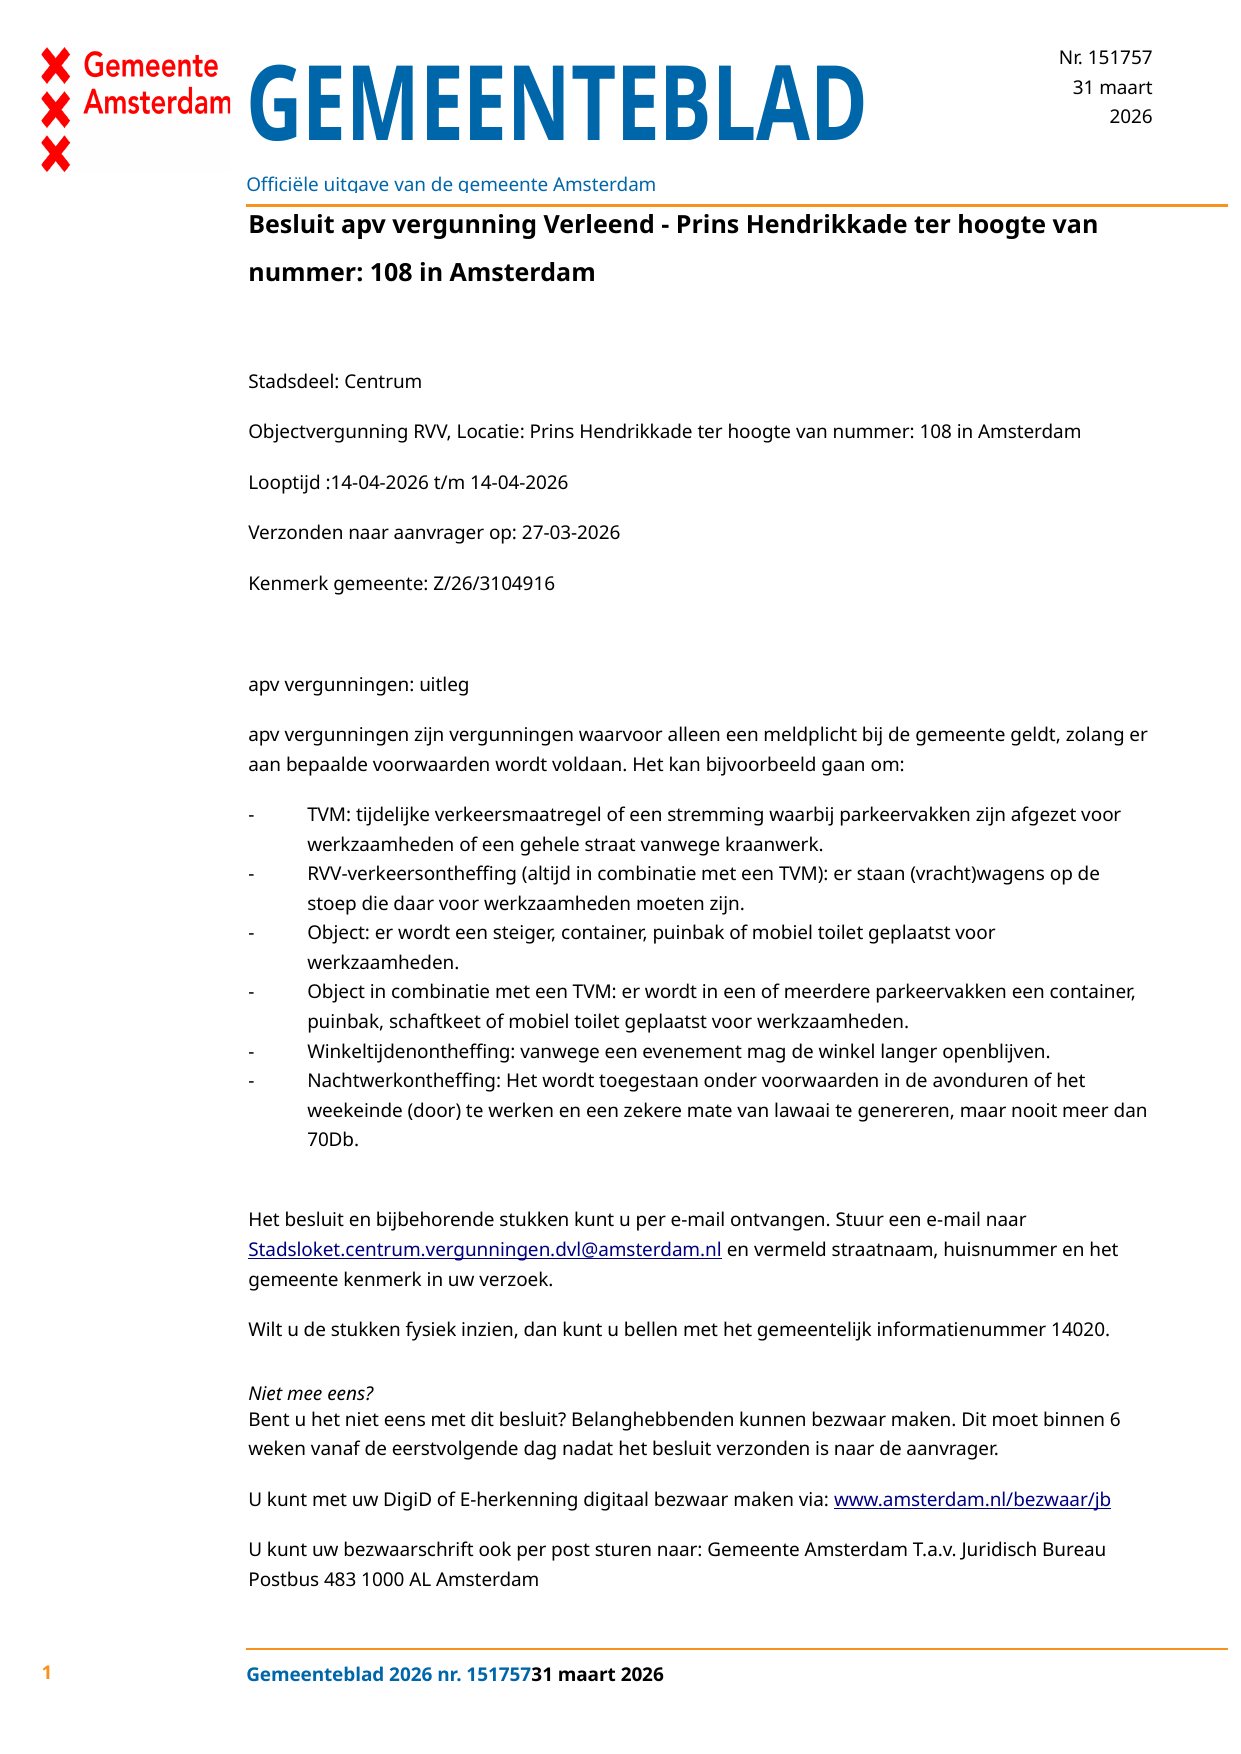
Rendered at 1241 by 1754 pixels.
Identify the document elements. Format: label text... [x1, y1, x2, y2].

text U kunt uw bezwaarschrift ook per post sturen naar: Gemeente Amsterdam T.a.v. Juridisch Bureau Postbus 483 1000 AL Amsterdam [248, 1536, 1152, 1592]
text Het besluit en bijbehorende stukken kunt u per e-mail ontvangen. Stuur een e-mail naar Stadsloket.centrum.vergunningen.dvl@amsterdam.nl en vermeld straatnaam, huisnummer en het gemeente kenmerk in uw verzoek. [248, 1207, 1152, 1292]
list TVM: tijdelijke verkeersmaatregel of een stremming waarbij parkeervakken zijn afgezet voor werkzaamheden of een gehele straat vanwege kraanwerk. [248, 801, 1152, 857]
text Wilt u de stukken fysiek inzien, dan kunt u bellen met het gemeentelijk informatienummer 14020. [248, 1316, 1152, 1342]
text apv vergunningen: uitleg [248, 671, 1152, 697]
text Objectvergunning RVV, Locatie: Prins Hendrikkade ter hoogte van nummer: 108 in Amsterdam [248, 419, 1152, 444]
text U kunt met uw DigiD of E-herkenning digitaal bezwaar maken via: www.amsterdam.nl/bezwaar/jb [248, 1486, 1152, 1512]
text Verzonden naar aanvrager op: 27-03-2026 [248, 519, 1152, 545]
text apv vergunningen zijn vergunningen waarvoor alleen een meldplicht bij de gemeente geldt, zolang er aan bepaalde voorwaarden wordt voldaan. Het kan bijvoorbeeld gaan om: [248, 721, 1152, 777]
list Object in combinatie met een TVM: er wordt in een of meerdere parkeervakken een container, puinbak, schaftkeet of mobiel toilet geplaatst voor werkzaamheden. [248, 979, 1152, 1034]
text Besluit apv vergunning Verleend - Prins Hendrikkade ter hoogte van nummer: 108 in Amsterdam [248, 207, 1152, 288]
list Nachtwerkontheffing: Het wordt toegestaan onder voorwaarden in de avonduren of het weekeinde (door) te werken en een zekere mate van lawaai te genereren, maar nooit meer dan 70Db. [248, 1067, 1152, 1152]
text Kenmerk gemeente: Z/26/3104916 [248, 570, 1152, 596]
text Bent u het niet eens met dit besluit? Belanghebbenden kunnen bezwaar maken. Dit moet binnen 6 weken vanaf de eerstvolgende dag nadat het besluit verzonden is naar de aanvrager. [248, 1406, 1152, 1461]
list Winkeltijdenontheffing: vanwege een evenement mag de winkel langer openblijven. [248, 1038, 1152, 1064]
text Looptijd :14-04-2026 t/m 14-04-2026 [248, 469, 1152, 495]
list Object: er wordt een steiger, container, puinbak of mobiel toilet geplaatst voor werkzaamheden. [248, 919, 1152, 975]
text Stadsdeel: Centrum [248, 368, 1152, 394]
picture [41, 47, 231, 172]
list RVV-verkeersontheffing (altijd in combinatie met een TVM): er staan (vracht)wagens op de stoep die daar voor werkzaamheden moeten zijn. [248, 860, 1152, 916]
text Niet mee eens? [248, 1380, 1152, 1406]
